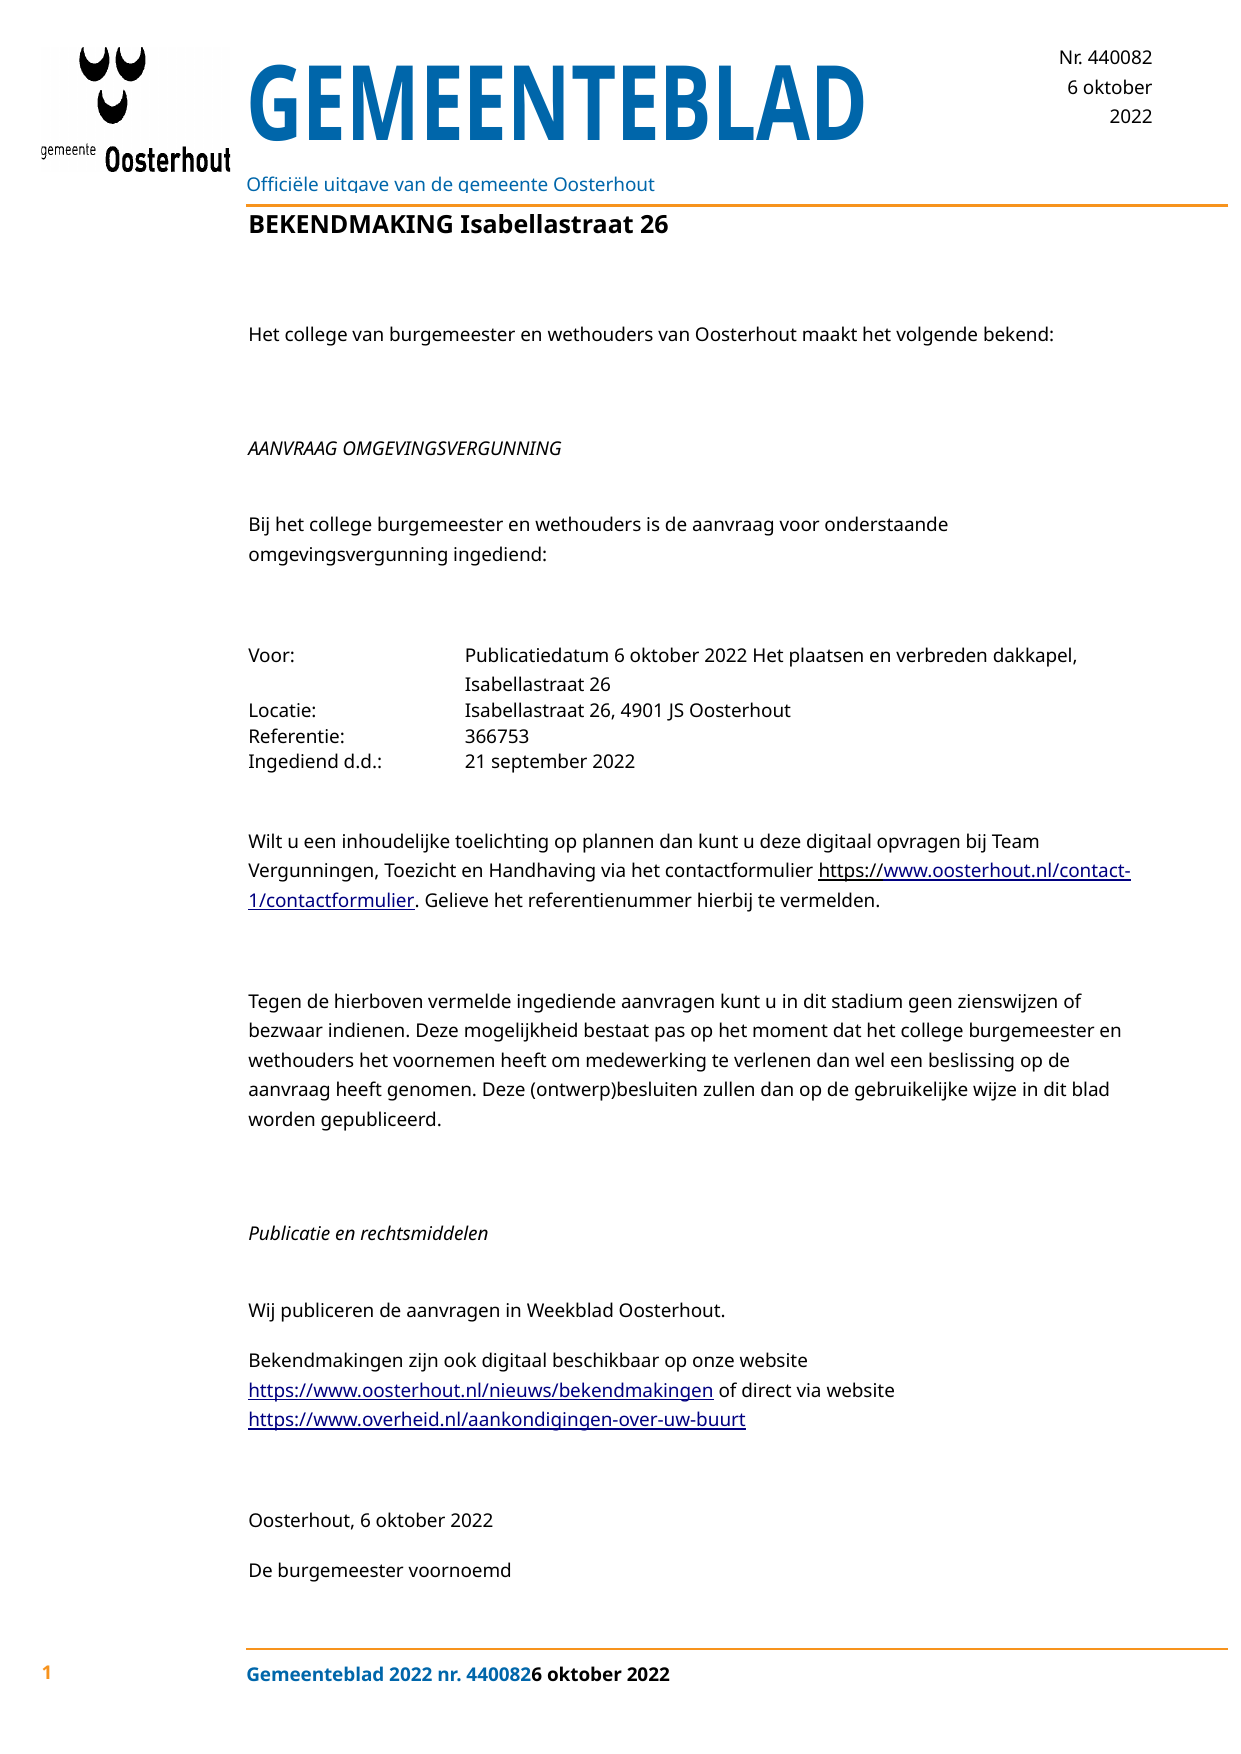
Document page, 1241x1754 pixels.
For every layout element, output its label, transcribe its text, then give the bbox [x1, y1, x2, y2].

table_cell 366753 [465, 723, 1152, 748]
table_cell 21 september 2022 [465, 749, 1152, 774]
picture [41, 47, 231, 172]
text Bij het college burgemeester en wethouders is de aanvraag voor onderstaande omgevingsvergunning ingediend: [248, 511, 1152, 567]
text AANVRAAG OMGEVINGSVERGUNNING [248, 435, 1152, 461]
text Tegen de hierboven vermelde ingediende aanvragen kunt u in dit stadium geen zienswijzen of bezwaar indienen. Deze mogelijkheid bestaat pas op het moment dat het college burgemeester en wethouders het voornemen heeft om medewerking te verlenen dan wel een beslissing op de aanvraag heeft genomen. Deze (ontwerp)besluiten zullen dan op de gebruikelijke wijze in dit blad worden gepubliceerd. [248, 988, 1152, 1132]
text Wij publiceren de aanvragen in Weekblad Oosterhout. [248, 1297, 1152, 1322]
table_header Publicatiedatum 6 oktober 2022 Het plaatsen en verbreden dakkapel, Isabellastraat 26 [465, 642, 1152, 697]
text Het college van burgemeester en wethouders van Oosterhout maakt het volgende bekend: [248, 321, 1152, 346]
text Oosterhout, 6 oktober 2022 [248, 1507, 1152, 1533]
table_cell Ingediend d.d.: [248, 749, 464, 774]
text Wilt u een inhoudelijke toelichting op plannen dan kunt u deze digitaal opvragen bij Team Vergunningen, Toezicht en Handhaving via het contactformulier https://www.oosterhout.nl/contact-1/contactformulier. Gelieve het referentienummer hierbij te vermelden. [248, 828, 1152, 913]
table_cell Locatie: [248, 697, 464, 723]
table_cell Isabellastraat 26, 4901 JS Oosterhout [465, 697, 1152, 723]
text Bekendmakingen zijn ook digitaal beschikbaar op onze website https://www.oosterhout.nl/nieuws/bekendmakingen of direct via website https://www.overheid.nl/aankondigingen-over-uw-buurt [248, 1347, 1152, 1432]
text Publicatie en rechtsmiddelen [248, 1221, 1152, 1246]
text De burgemeester voornoemd [248, 1558, 1152, 1583]
text BEKENDMAKING Isabellastraat 26 [248, 207, 1152, 241]
table_header Voor: [248, 642, 464, 697]
table_cell Referentie: [248, 723, 464, 748]
